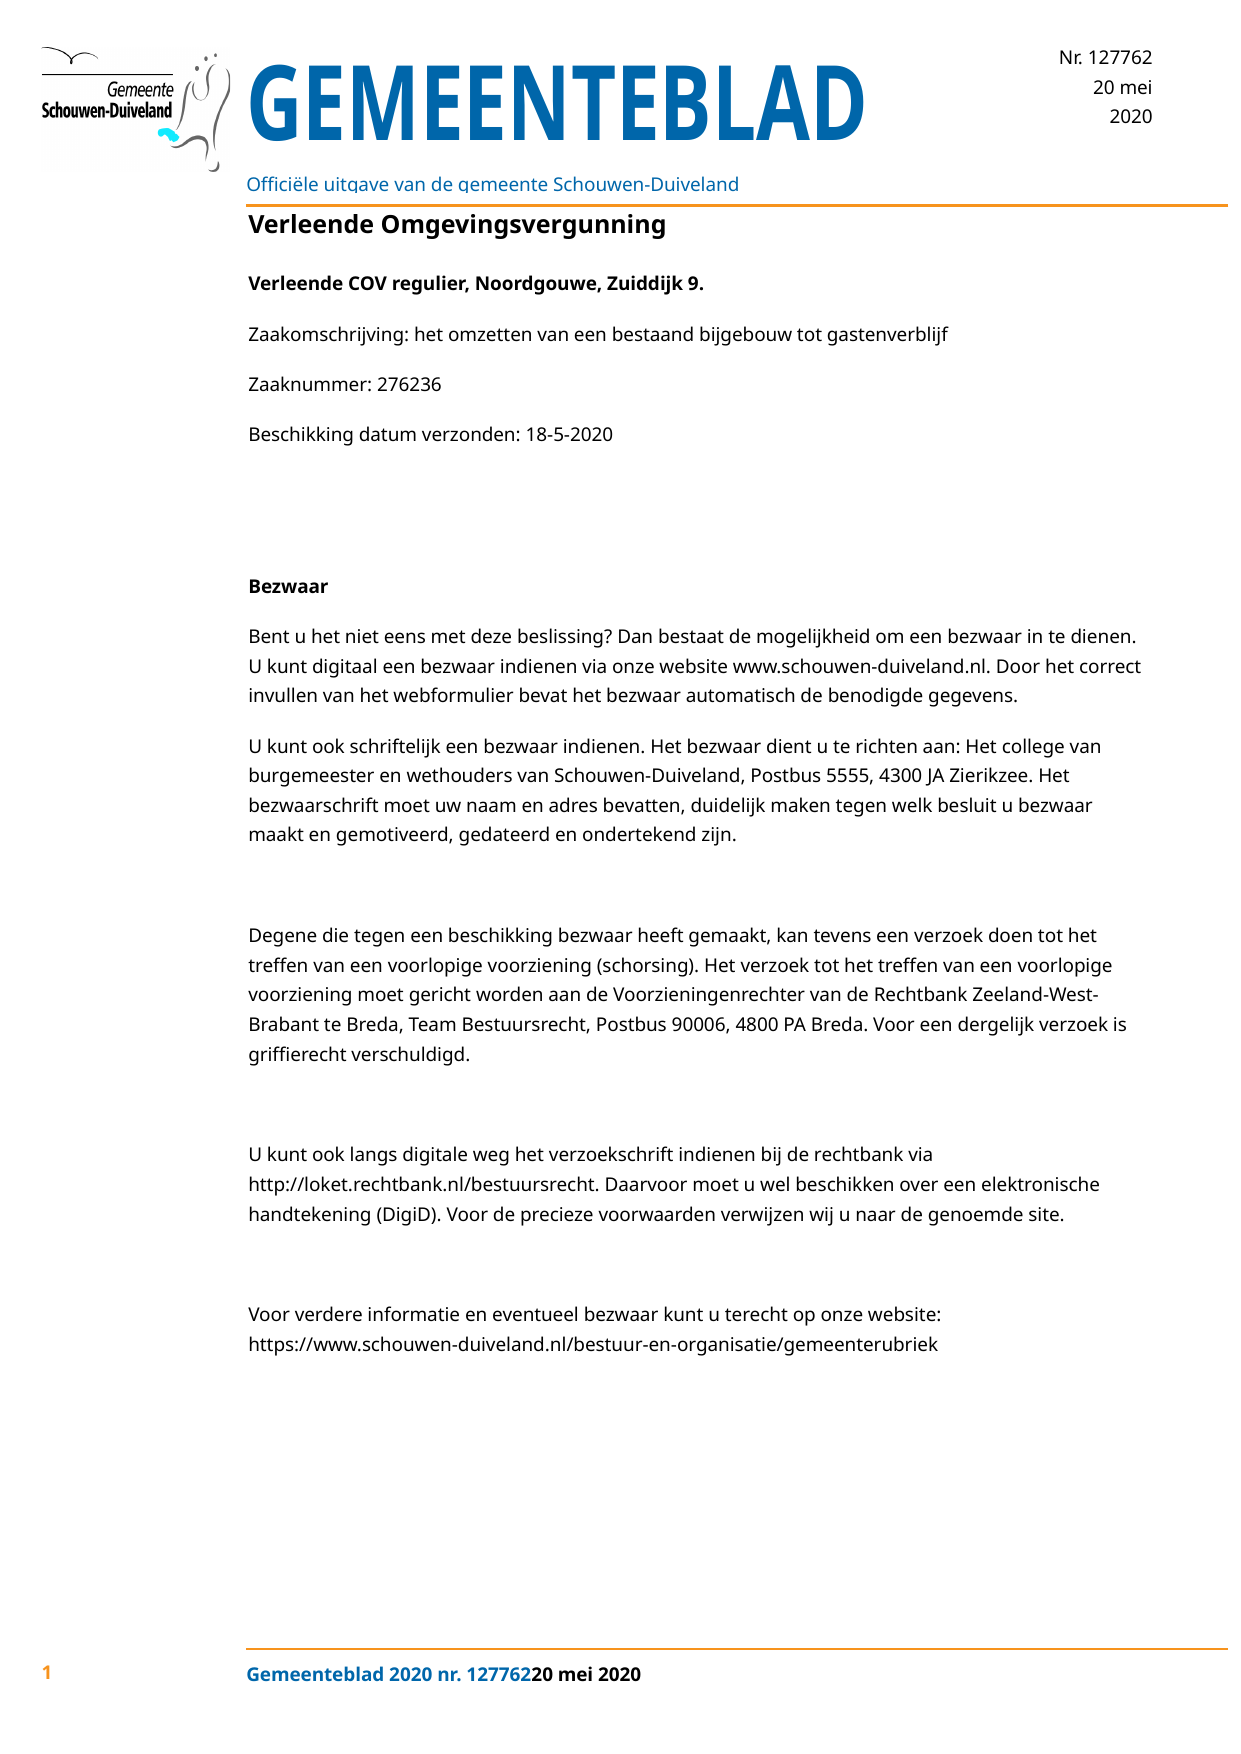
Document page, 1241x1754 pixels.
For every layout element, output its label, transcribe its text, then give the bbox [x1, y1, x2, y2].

text Voor verdere informatie en eventueel bezwaar kunt u terecht op onze website: https://www.schouwen-duiveland.nl/bestuur-en-organisatie/gemeenterubriek [248, 1302, 1152, 1357]
text Beschikking datum verzonden: 18-5-2020 [248, 422, 1152, 447]
picture [41, 47, 231, 172]
text Bezwaar [248, 573, 1152, 598]
text Verleende COV regulier, Noordgouwe, Zuiddijk 9. [248, 270, 1152, 296]
text Bent u het niet eens met deze beslissing? Dan bestaat de mogelijkheid om een bezwaar in te dienen. U kunt digitaal een bezwaar indienen via onze website www.schouwen-duiveland.nl. Door het correct invullen van het webformulier bevat het bezwaar automatisch de benodigde gegevens. [248, 623, 1152, 708]
text U kunt ook schriftelijk een bezwaar indienen. Het bezwaar dient u te richten aan: Het college van burgemeester en wethouders van Schouwen-Duiveland, Postbus 5555, 4300 JA Zierikzee. Het bezwaarschrift moet uw naam en adres bevatten, duidelijk maken tegen welk besluit u bezwaar maakt en gemotiveerd, gedateerd en ondertekend zijn. [248, 733, 1152, 847]
text Zaakomschrijving: het omzetten van een bestaand bijgebouw tot gastenverblijf [248, 321, 1152, 346]
text Zaaknummer: 276236 [248, 371, 1152, 397]
text U kunt ook langs digitale weg het verzoekschrift indienen bij de rechtbank via http://loket.rechtbank.nl/bestuursrecht. Daarvoor moet u wel beschikken over een elektronische handtekening (DigiD). Voor de precieze voorwaarden verwijzen wij u naar de genoemde site. [248, 1142, 1152, 1226]
text Verleende Omgevingsvergunning [248, 207, 1152, 241]
text Degene die tegen een beschikking bezwaar heeft gemaakt, kan tevens een verzoek doen tot het treffen van een voorlopige voorziening (schorsing). Het verzoek tot het treffen van een voorlopige voorziening moet gericht worden aan de Voorzieningenrechter van de Rechtbank Zeeland-West-Brabant te Breda, Team Bestuursrecht, Postbus 90006, 4800 PA Breda. Voor een dergelijk verzoek is griffierecht verschuldigd. [248, 922, 1152, 1066]
